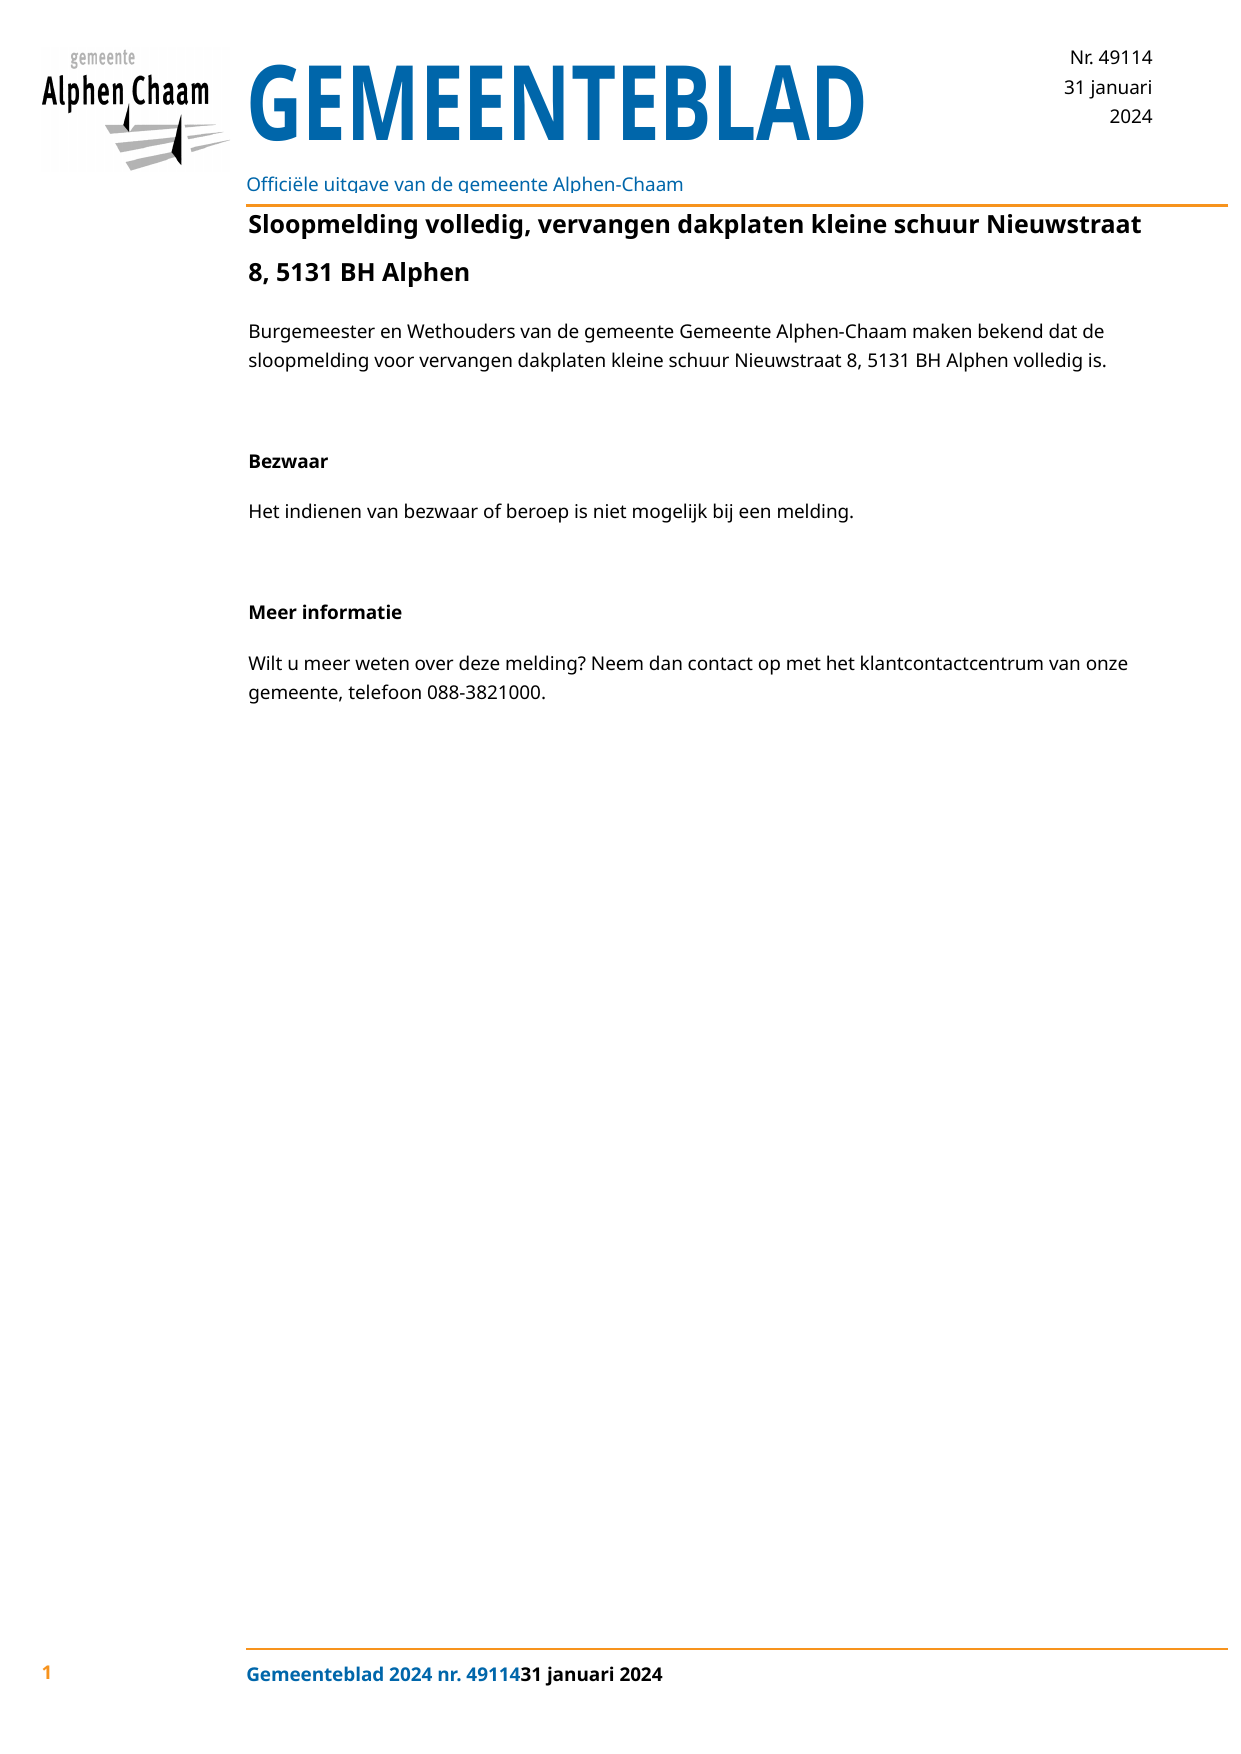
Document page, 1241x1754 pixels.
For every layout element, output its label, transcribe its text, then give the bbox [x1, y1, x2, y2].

text Wilt u meer weten over deze melding? Neem dan contact op met het klantcontactcentrum van onze gemeente, telefoon 088-3821000. [248, 650, 1152, 705]
picture [41, 47, 231, 172]
text Sloopmelding volledig, vervangen dakplaten kleine schuur Nieuwstraat 8, 5131 BH Alphen [248, 207, 1152, 288]
text Burgemeester en Wethouders van de gemeente Gemeente Alphen-Chaam maken bekend dat de sloopmelding voor vervangen dakplaten kleine schuur Nieuwstraat 8, 5131 BH Alphen volledig is. [248, 318, 1152, 373]
text Het indienen van bezwaar of beroep is niet mogelijk bij een melding. [248, 499, 1152, 524]
text Meer informatie [248, 599, 1152, 625]
text Bezwaar [248, 448, 1152, 474]
